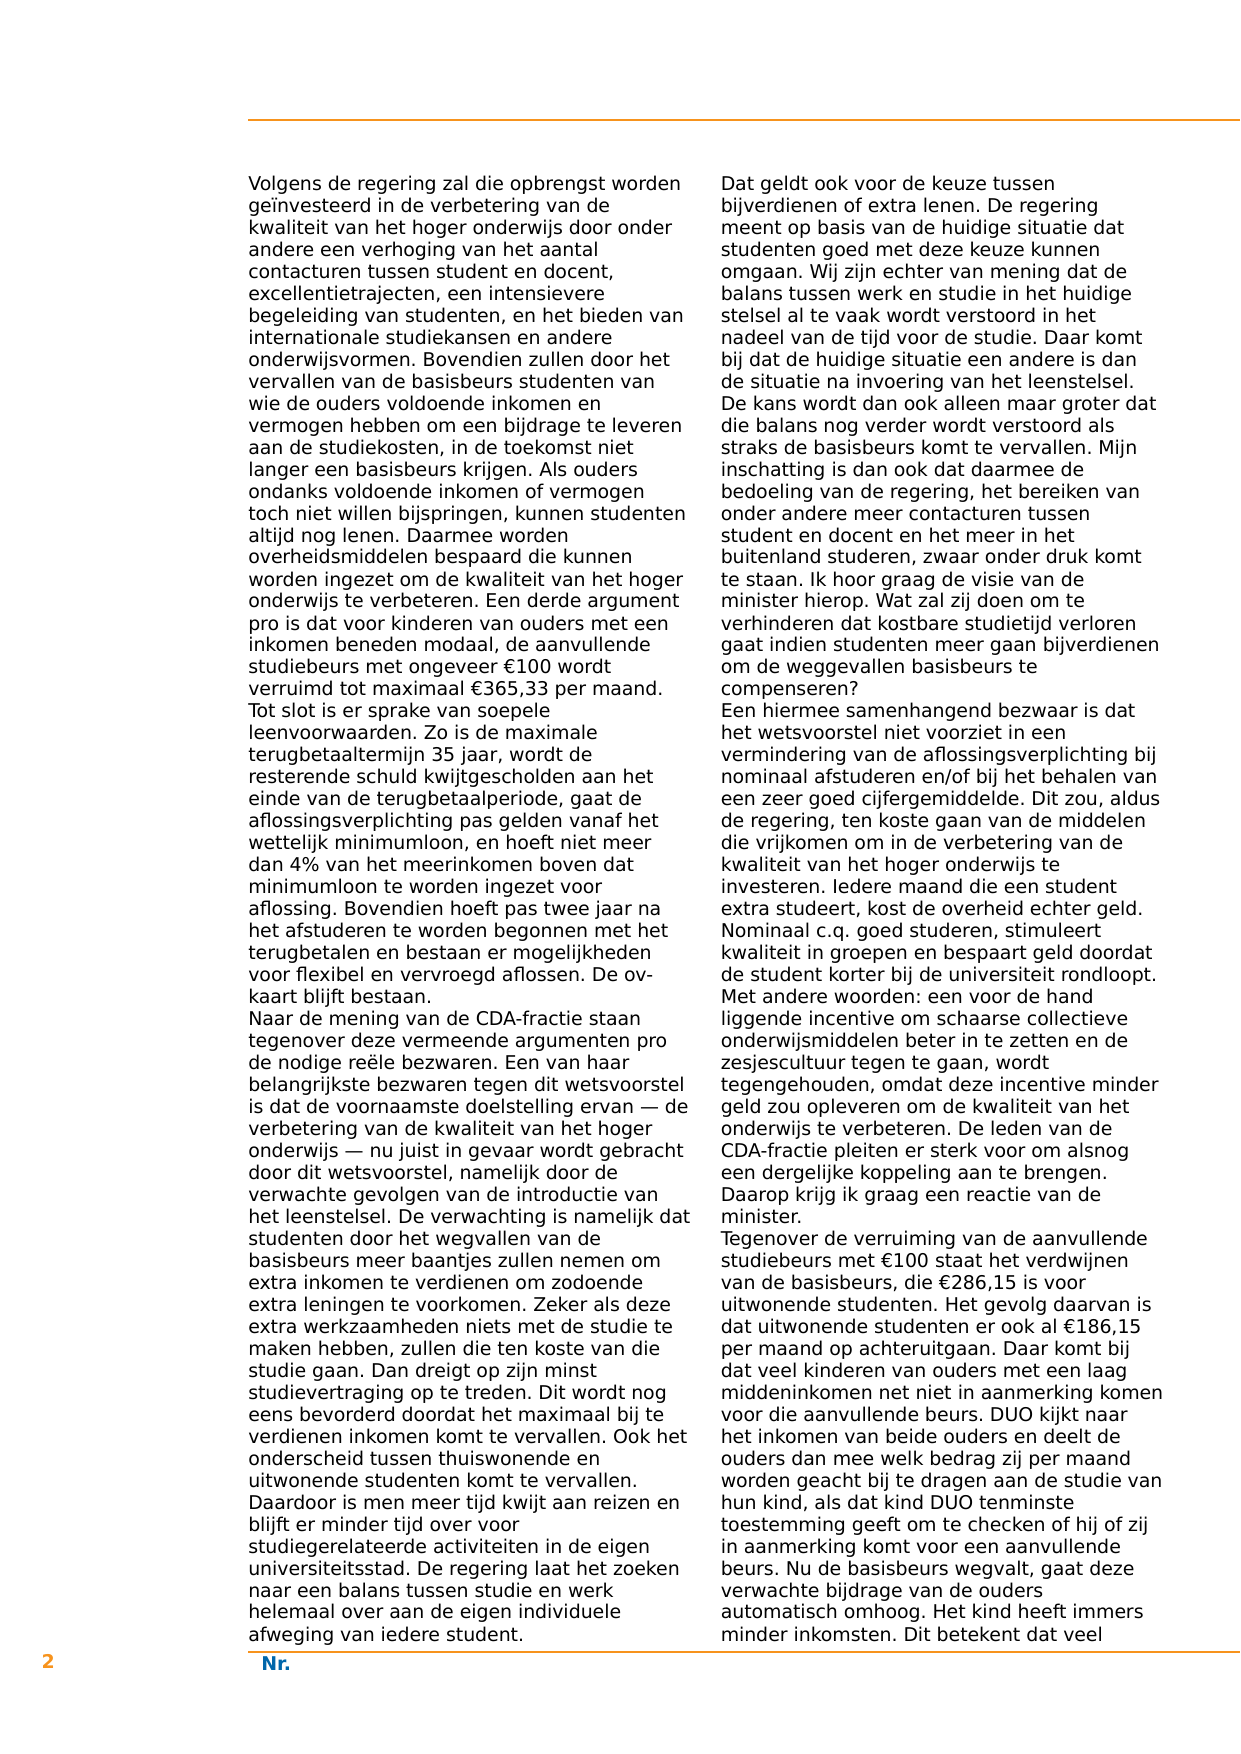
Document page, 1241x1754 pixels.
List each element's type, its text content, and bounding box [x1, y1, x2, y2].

text Een hiermee samenhangend bezwaar is dat het wetsvoorstel niet voorziet in een vermindering van de aflossingsverplichting bij nominaal afstuderen en/of bij het behalen van een zeer goed cijfergemiddelde. Dit zou, aldus de regering, ten koste gaan van de middelen die vrijkomen om in de verbetering van de kwaliteit van het hoger onderwijs te investeren. Iedere maand die een student extra studeert, kost de overheid echter geld. Nominaal c.q. goed studeren, stimuleert kwaliteit in groepen en bespaart geld doordat de student korter bij de universiteit rondloopt. Met andere woorden: een voor de hand liggende incentive om schaarse collectieve onderwijsmiddelen beter in te zetten en de zesjescultuur tegen te gaan, wordt tegengehouden, omdat deze incentive minder geld zou opleveren om de kwaliteit van het onderwijs te verbeteren. De leden van de CDA-fractie pleiten er sterk voor om alsnog een dergelijke koppeling aan te brengen. Daarop krijg ik graag een reactie van de minister. [721, 700, 1163, 1228]
text Naar de mening van de CDA-fractie staan tegenover deze vermeende argumenten pro de nodige reële bezwaren. Een van haar belangrijkste bezwaren tegen dit wetsvoorstel is dat de voornaamste doelstelling ervan — de verbetering van de kwaliteit van het hoger onderwijs — nu juist in gevaar wordt gebracht door dit wetsvoorstel, namelijk door de verwachte gevolgen van de introductie van het leenstelsel. De verwachting is namelijk dat studenten door het wegvallen van de basisbeurs meer baantjes zullen nemen om extra inkomen te verdienen om zodoende extra leningen te voorkomen. Zeker als deze extra werkzaamheden niets met de studie te maken hebben, zullen die ten koste van die studie gaan. Dan dreigt op zijn minst studievertraging op te treden. Dit wordt nog eens bevorderd doordat het maximaal bij te verdienen inkomen komt te vervallen. Ook het onderscheid tussen thuiswonende en uitwonende studenten komt te vervallen. Daardoor is men meer tijd kwijt aan reizen en blijft er minder tijd over voor studiegerelateerde activiteiten in de eigen universiteitsstad. De regering laat het zoeken naar een balans tussen studie en werk helemaal over aan de eigen individuele afweging van iedere student. [248, 1008, 691, 1645]
text Dat geldt ook voor de keuze tussen bijverdienen of extra lenen. De regering meent op basis van de huidige situatie dat studenten goed met deze keuze kunnen omgaan. Wij zijn echter van mening dat de balans tussen werk en studie in het huidige stelsel al te vaak wordt verstoord in het nadeel van de tijd voor de studie. Daar komt bij dat de huidige situatie een andere is dan de situatie na invoering van het leenstelsel. De kans wordt dan ook alleen maar groter dat die balans nog verder wordt verstoord als straks de basisbeurs komt te vervallen. Mijn inschatting is dan ook dat daarmee de bedoeling van de regering, het bereiken van onder andere meer contacturen tussen student en docent en het meer in het buitenland studeren, zwaar onder druk komt te staan. Ik hoor graag de visie van de minister hierop. Wat zal zij doen om te verhinderen dat kostbare studietijd verloren gaat indien studenten meer gaan bijverdienen om de weggevallen basisbeurs te compenseren? [721, 173, 1163, 700]
text Tegenover de verruiming van de aanvullende studiebeurs met €100 staat het verdwijnen van de basisbeurs, die €286,15 is voor uitwonende studenten. Het gevolg daarvan is dat uitwonende studenten er ook al €186,15 per maand op achteruitgaan. Daar komt bij dat veel kinderen van ouders met een laag middeninkomen net niet in aanmerking komen voor die aanvullende beurs. DUO kijkt naar het inkomen van beide ouders en deelt de ouders dan mee welk bedrag zij per maand worden geacht bij te dragen aan de studie van hun kind, als dat kind DUO tenminste toestemming geeft om te checken of hij of zij in aanmerking komt voor een aanvullende beurs. Nu de basisbeurs wegvalt, gaat deze verwachte bijdrage van de ouders automatisch omhoog. Het kind heeft immers minder inkomsten. Dit betekent dat veel [721, 1228, 1163, 1645]
text Volgens de regering zal die opbrengst worden geïnvesteerd in de verbetering van de kwaliteit van het hoger onderwijs door onder andere een verhoging van het aantal contacturen tussen student en docent, excellentietrajecten, een intensievere begeleiding van studenten, en het bieden van internationale studiekansen en andere onderwijsvormen. Bovendien zullen door het vervallen van de basisbeurs studenten van wie de ouders voldoende inkomen en vermogen hebben om een bijdrage te leveren aan de studiekosten, in de toekomst niet langer een basisbeurs krijgen. Als ouders ondanks voldoende inkomen of vermogen toch niet willen bijspringen, kunnen studenten altijd nog lenen. Daarmee worden overheidsmiddelen bespaard die kunnen worden ingezet om de kwaliteit van het hoger onderwijs te verbeteren. Een derde argument pro is dat voor kinderen van ouders met een inkomen beneden modaal, de aanvullende studiebeurs met ongeveer €100 wordt verruimd tot maximaal €365,33 per maand. Tot slot is er sprake van soepele leenvoorwaarden. Zo is de maximale terugbetaaltermijn 35 jaar, wordt de resterende schuld kwijtgescholden aan het einde van de terugbetaalperiode, gaat de aflossingsverplichting pas gelden vanaf het wettelijk minimumloon, en hoeft niet meer dan 4% van het meerinkomen boven dat minimumloon te worden ingezet voor aflossing. Bovendien hoeft pas twee jaar na het afstuderen te worden begonnen met het terugbetalen en bestaan er mogelijkheden voor flexibel en vervroegd aflossen. De ov-kaart blijft bestaan. [248, 173, 691, 1008]
